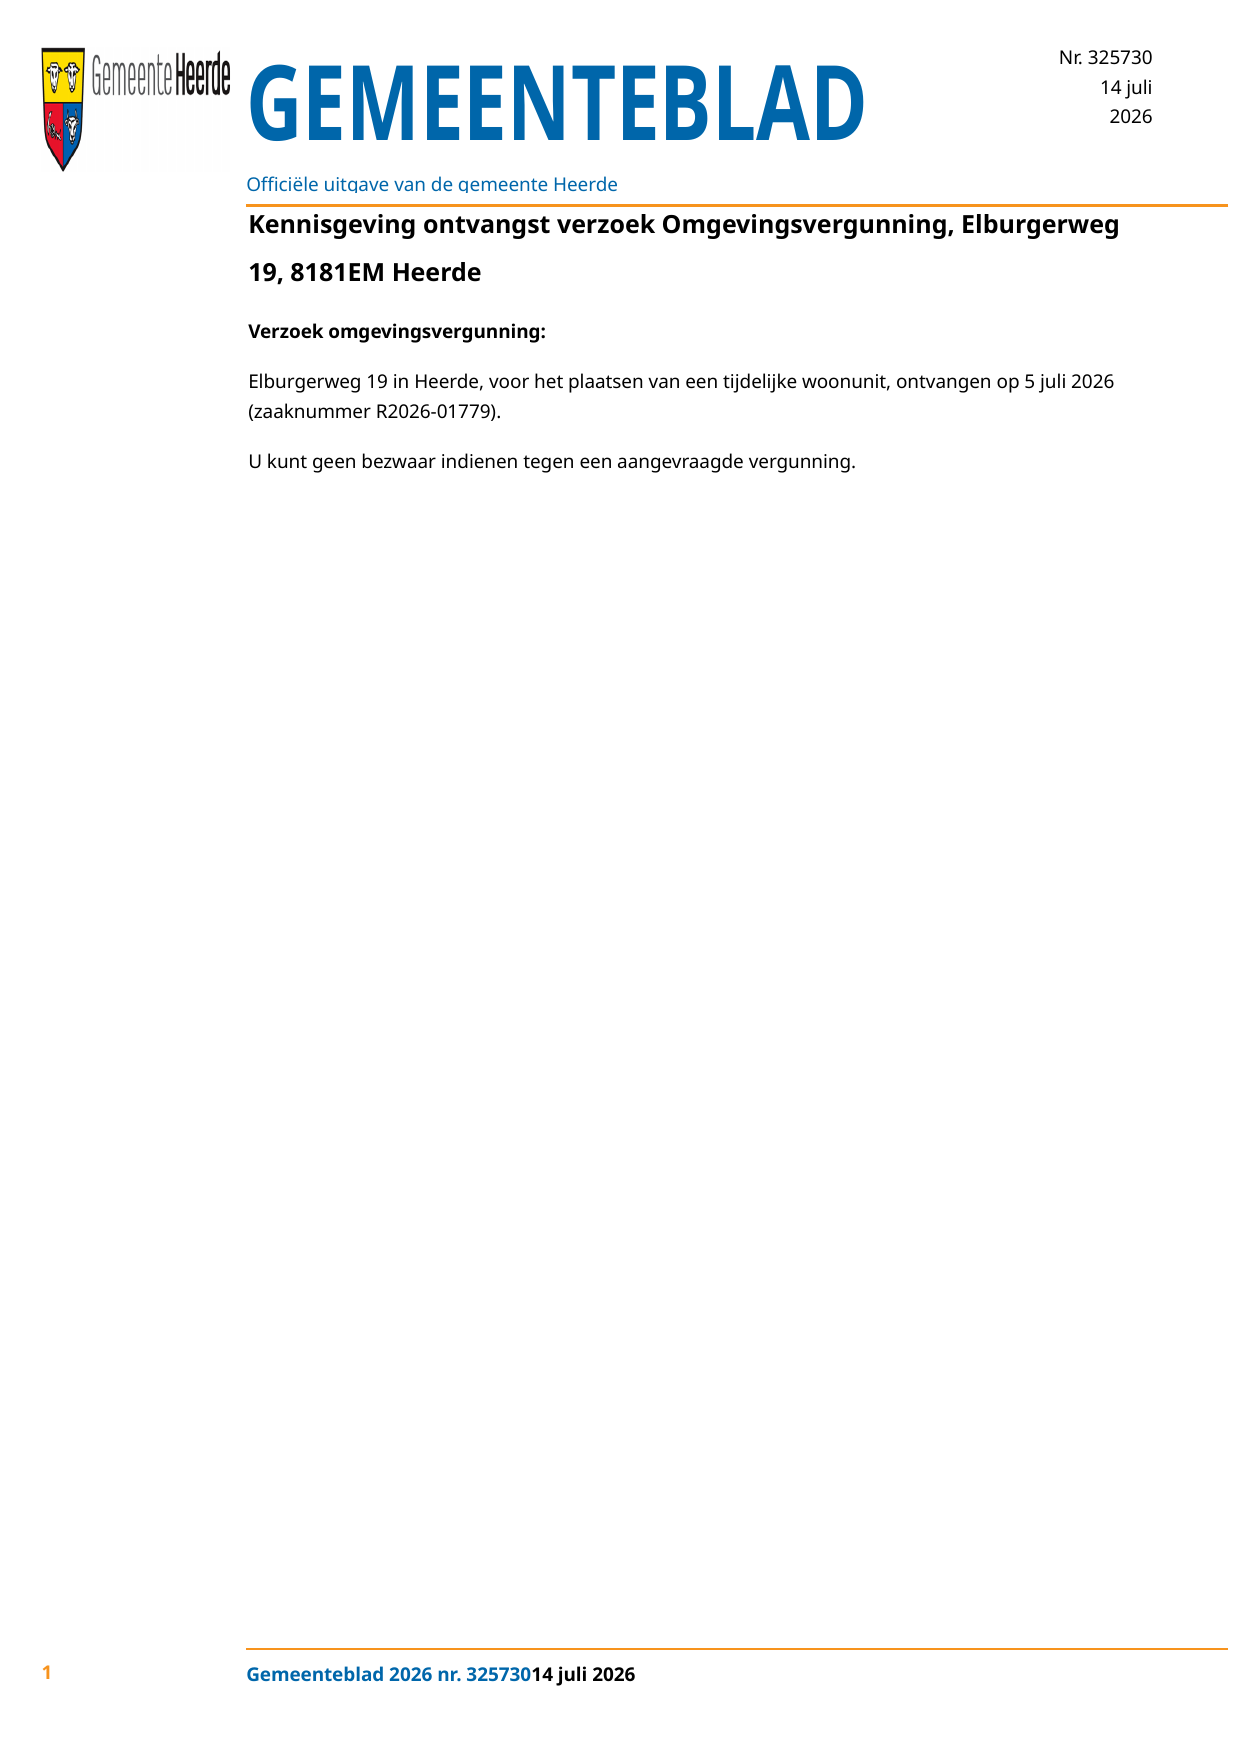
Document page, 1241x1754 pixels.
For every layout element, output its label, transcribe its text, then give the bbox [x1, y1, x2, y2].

text Elburgerweg 19 in Heerde, voor het plaatsen van een tijdelijke woonunit, ontvangen op 5 juli 2026 (zaaknummer R2026-01779). [248, 368, 1152, 424]
text U kunt geen bezwaar indienen tegen een aangevraagde vergunning. [248, 448, 1152, 474]
text Verzoek omgevingsvergunning: [248, 318, 1152, 344]
text Kennisgeving ontvangst verzoek Omgevingsvergunning, Elburgerweg 19, 8181EM Heerde [248, 207, 1152, 288]
picture [41, 47, 231, 172]
